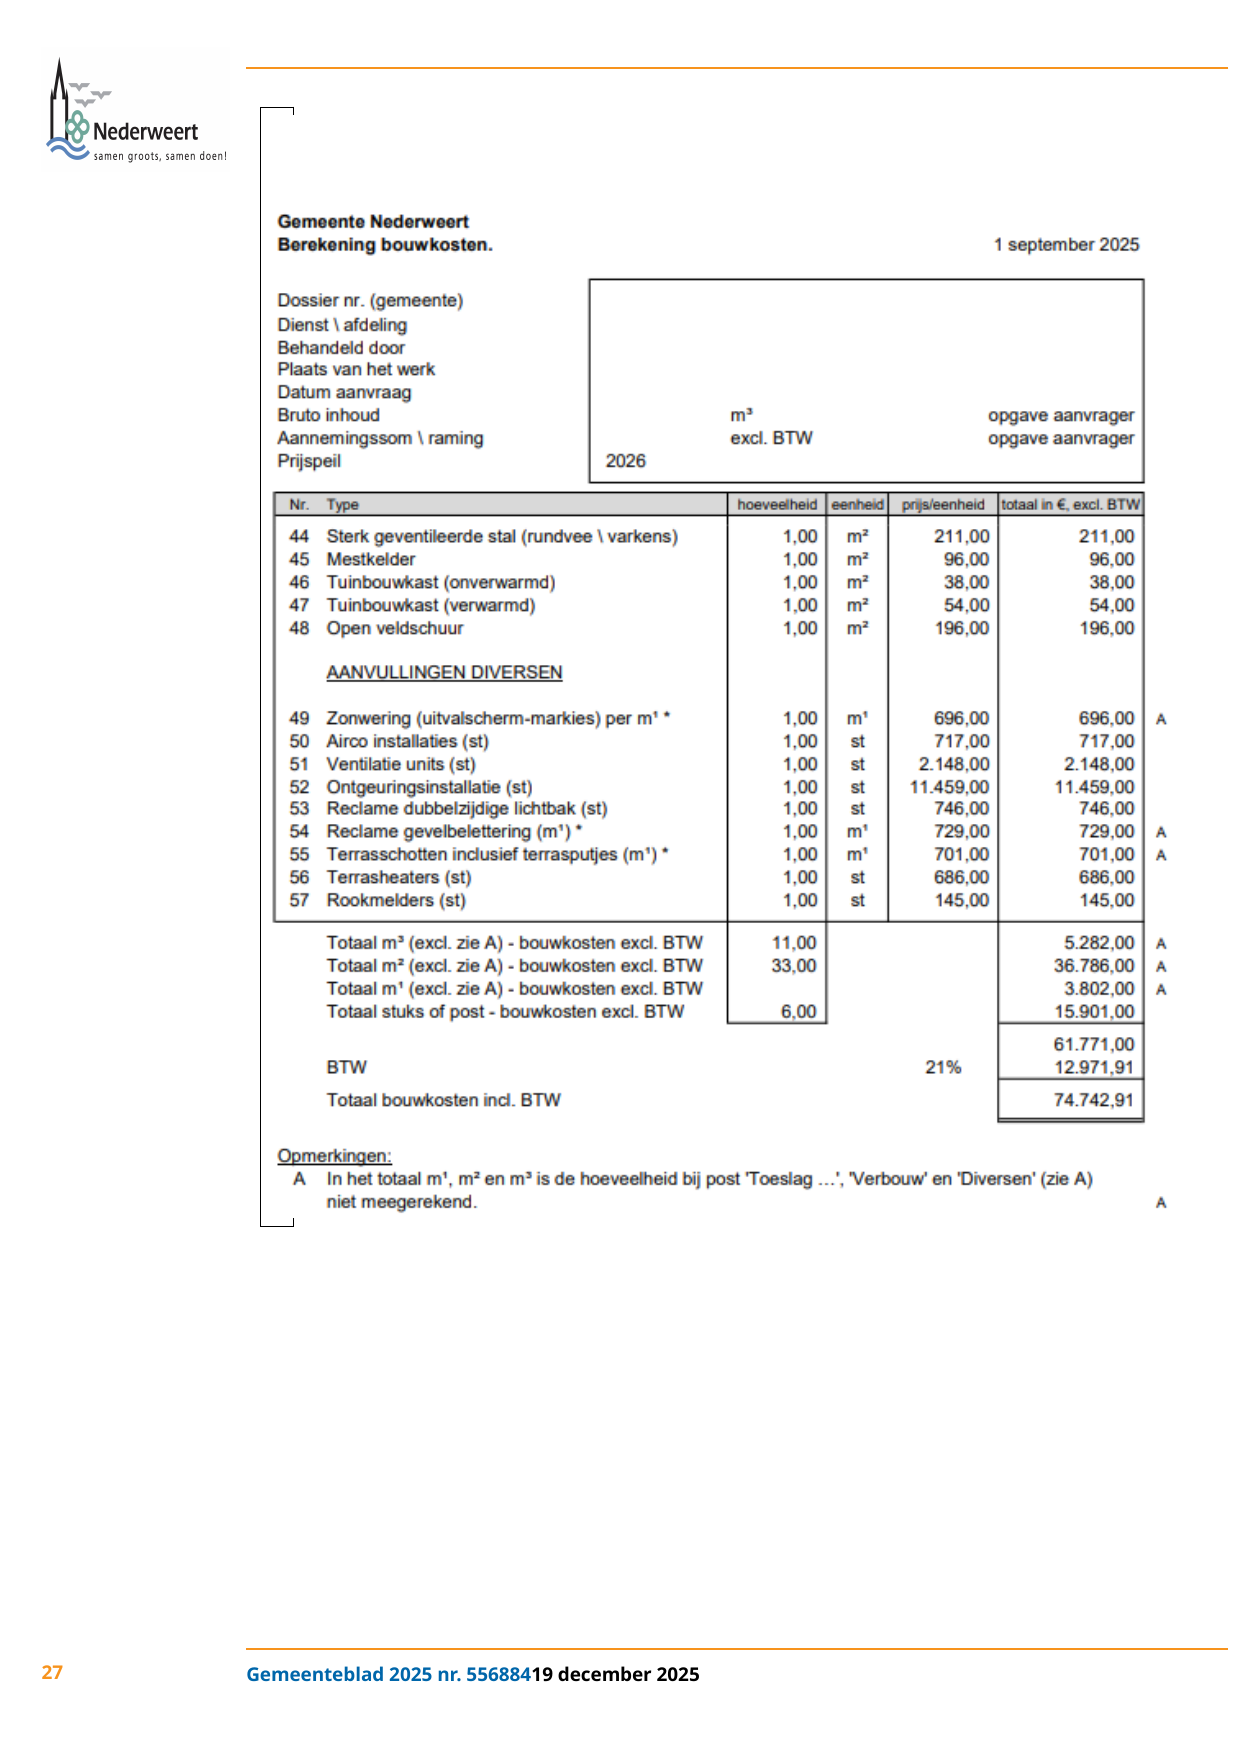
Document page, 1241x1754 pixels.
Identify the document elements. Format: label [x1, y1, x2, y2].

picture [41, 47, 231, 172]
picture [268, 115, 1173, 1218]
